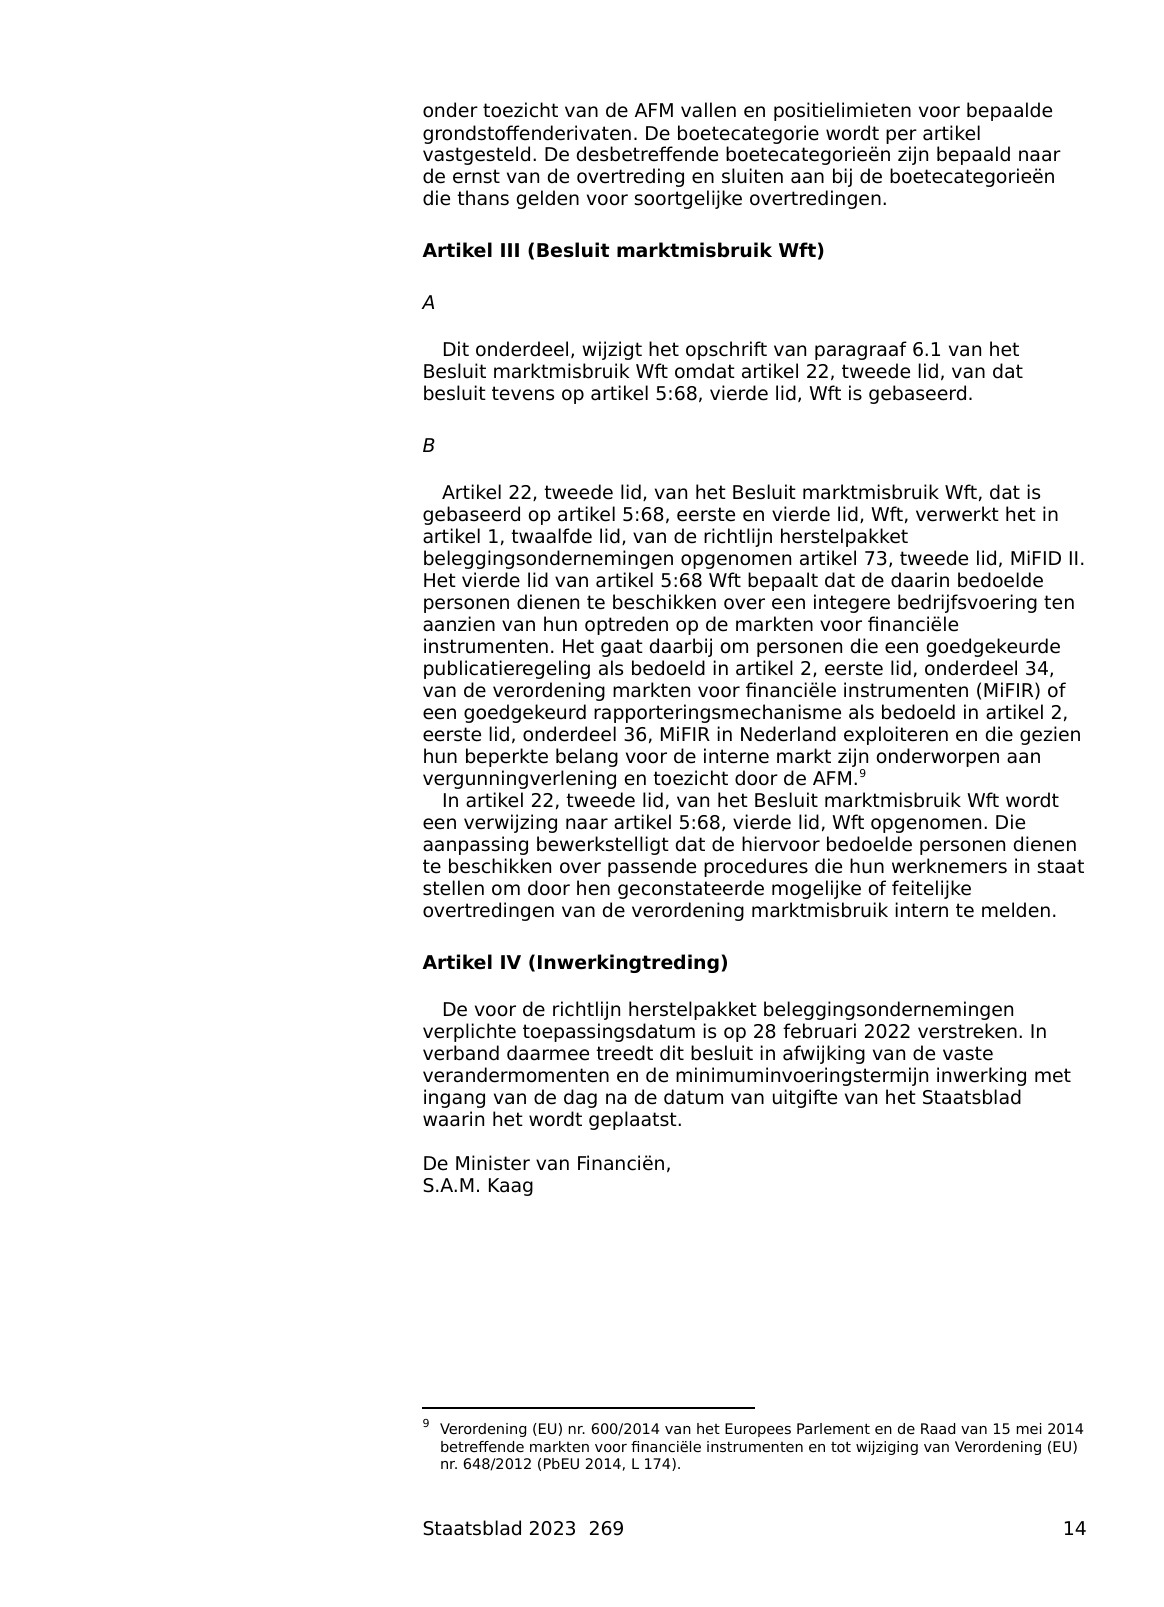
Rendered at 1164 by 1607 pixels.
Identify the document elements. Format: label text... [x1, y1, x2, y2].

text Verordening (EU) nr. 600/2014 van het Europees Parlement en de Raad van 15 mei 2014 betreffende markten voor financiële instrumenten en tot wijziging van Verordening (EU) nr. 648/2012 (PbEU 2014, L 174). [422, 1417, 1087, 1473]
text Dit onderdeel, wijzigt het opschrift van paragraaf 6.1 van het Besluit marktmisbruik Wft omdat artikel 22, tweede lid, van dat besluit tevens op artikel 5:68, vierde lid, Wft is gebaseerd. [422, 339, 1087, 405]
subtitle B [422, 435, 1087, 457]
subtitle A [422, 292, 1087, 314]
text De voor de richtlijn herstelpakket beleggingsondernemingen verplichte toepassingsdatum is op 28 februari 2022 verstreken. In verband daarmee treedt dit besluit in afwijking van de vaste verandermomenten en de minimuminvoeringstermijn inwerking met ingang van de dag na de datum van uitgifte van het Staatsblad waarin het wordt geplaatst. [422, 999, 1087, 1131]
text De Minister van Financiën, S.A.M. Kaag [422, 1153, 1087, 1197]
text In artikel 22, tweede lid, van het Besluit marktmisbruik Wft wordt een verwijzing naar artikel 5:68, vierde lid, Wft opgenomen. Die aanpassing bewerkstelligt dat de hiervoor bedoelde personen dienen te beschikken over passende procedures die hun werknemers in staat stellen om door hen geconstateerde mogelijke of feitelijke overtredingen van de verordening marktmisbruik intern te melden. [422, 790, 1087, 922]
text onder toezicht van de AFM vallen en positielimieten voor bepaalde grondstoffenderivaten. De boetecategorie wordt per artikel vastgesteld. De desbetreffende boetecategorieën zijn bepaald naar de ernst van de overtreding en sluiten aan bij de boetecategorieën die thans gelden voor soortgelijke overtredingen. [422, 100, 1087, 210]
text Artikel 22, tweede lid, van het Besluit marktmisbruik Wft, dat is gebaseerd op artikel 5:68, eerste en vierde lid, Wft, verwerkt het in artikel 1, twaalfde lid, van de richtlijn herstelpakket beleggingsondernemingen opgenomen artikel 73, tweede lid, MiFID II. Het vierde lid van artikel 5:68 Wft bepaalt dat de daarin bedoelde personen dienen te beschikken over een integere bedrijfsvoering ten aanzien van hun optreden op de markten voor financiële instrumenten. Het gaat daarbij om personen die een goedgekeurde publicatieregeling als bedoeld in artikel 2, eerste lid, onderdeel 34, van de verordening markten voor financiële instrumenten (MiFIR) of een goedgekeurd rapporteringsmechanisme als bedoeld in artikel 2, eerste lid, onderdeel 36, MiFIR in Nederland exploiteren en die gezien hun beperkte belang voor de interne markt zijn onderworpen aan vergunningverlening en toezicht door de AFM. [422, 482, 1087, 790]
subtitle Artikel IV (Inwerkingtreding) [422, 952, 1087, 974]
subtitle Artikel III (Besluit marktmisbruik Wft) [422, 240, 1087, 262]
